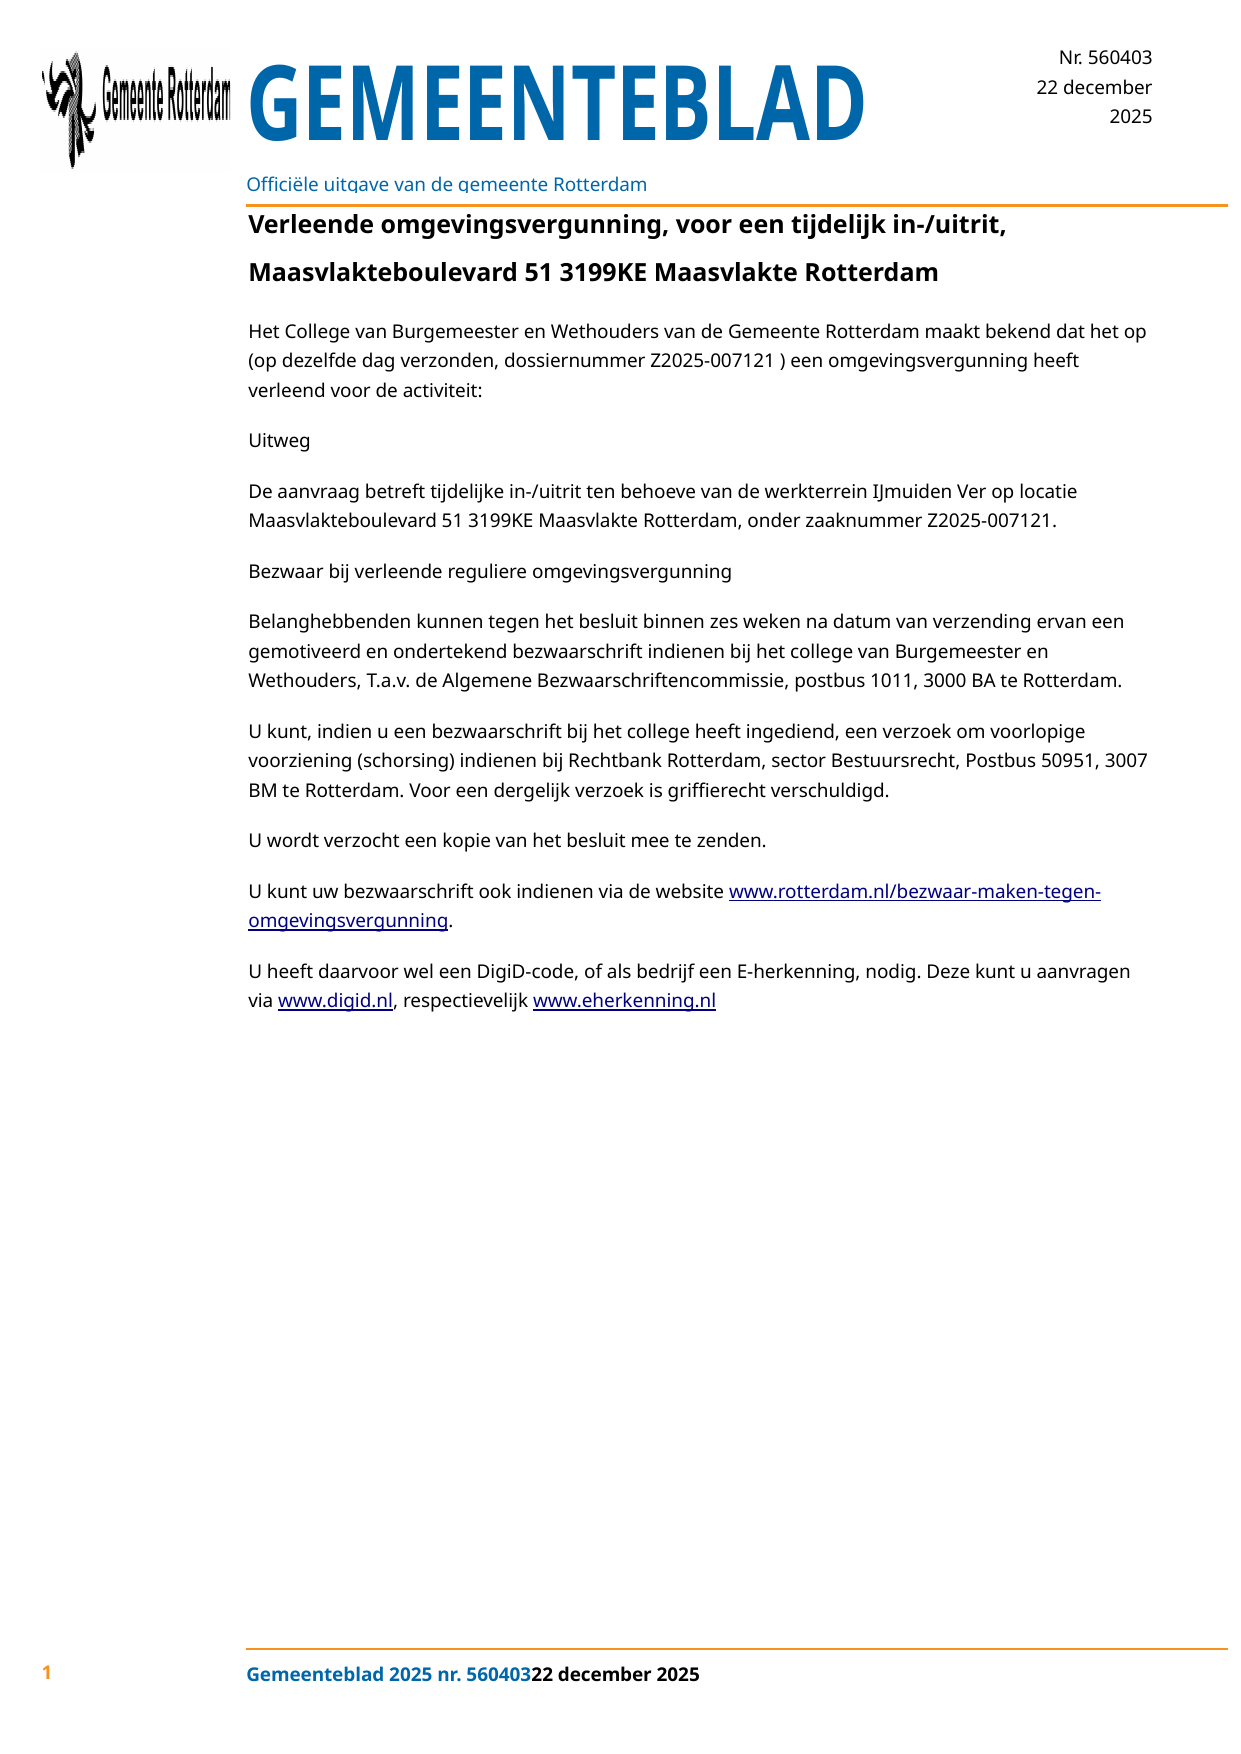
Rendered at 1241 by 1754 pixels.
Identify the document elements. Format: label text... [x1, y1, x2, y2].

text U kunt, indien u een bezwaarschrift bij het college heeft ingediend, een verzoek om voorlopige voorziening (schorsing) indienen bij Rechtbank Rotterdam, sector Bestuursrecht, Postbus 50951, 3007 BM te Rotterdam. Voor een dergelijk verzoek is griffierecht verschuldigd. [248, 718, 1152, 803]
text U heeft daarvoor wel een DigiD-code, of als bedrijf een E-herkenning, nodig. Deze kunt u aanvragen via www.digid.nl, respectievelijk www.eherkenning.nl [248, 958, 1152, 1013]
text Uitweg [248, 427, 1152, 453]
text Bezwaar bij verleende reguliere omgevingsvergunning [248, 558, 1152, 584]
text Verleende omgevingsvergunning, voor een tijdelijk in-/uitrit, Maasvlakteboulevard 51 3199KE Maasvlakte Rotterdam [248, 207, 1152, 288]
text Het College van Burgemeester en Wethouders van de Gemeente Rotterdam maakt bekend dat het op (op dezelfde dag verzonden, dossiernummer Z2025-007121 ) een omgevingsvergunning heeft verleend voor de activiteit: [248, 318, 1152, 403]
text U kunt uw bezwaarschrift ook indienen via de website www.rotterdam.nl/bezwaar-maken-tegen-omgevingsvergunning. [248, 878, 1152, 933]
text Belanghebbenden kunnen tegen het besluit binnen zes weken na datum van verzending ervan een gemotiveerd en ondertekend bezwaarschrift indienen bij het college van Burgemeester en Wethouders, T.a.v. de Algemene Bezwaarschriftencommissie, postbus 1011, 3000 BA te Rotterdam. [248, 608, 1152, 693]
picture [41, 47, 231, 172]
text De aanvraag betreft tijdelijke in-/uitrit ten behoeve van de werkterrein IJmuiden Ver op locatie Maasvlakteboulevard 51 3199KE Maasvlakte Rotterdam, onder zaaknummer Z2025-007121. [248, 478, 1152, 533]
text U wordt verzocht een kopie van het besluit mee te zenden. [248, 827, 1152, 853]
